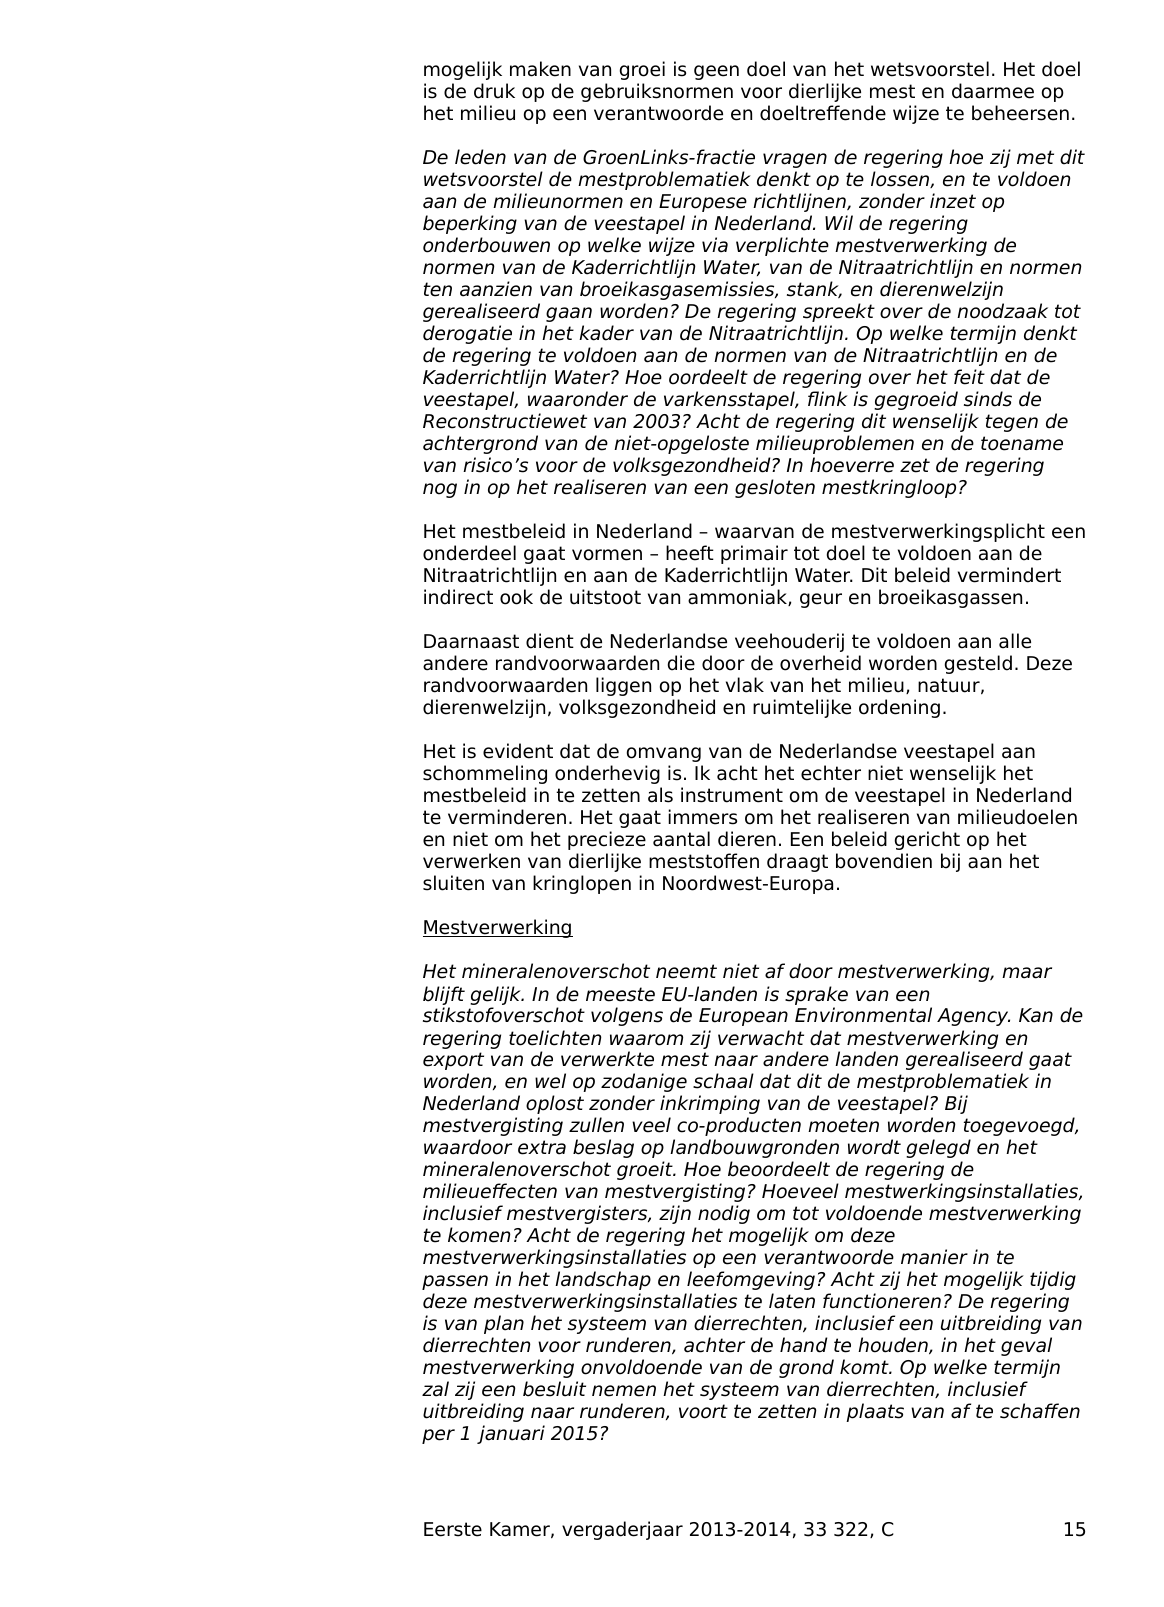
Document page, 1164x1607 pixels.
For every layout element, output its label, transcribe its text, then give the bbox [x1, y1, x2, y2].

text Daarnaast dient de Nederlandse veehouderij te voldoen aan alle andere randvoorwaarden die door de overheid worden gesteld. Deze randvoorwaarden liggen op het vlak van het milieu, natuur, dierenwelzijn, volksgezondheid en ruimtelijke ordening. [422, 631, 1087, 719]
text De leden van de GroenLinks-fractie vragen de regering hoe zij met dit wetsvoorstel de mestproblematiek denkt op te lossen, en te voldoen aan de milieunormen en Europese richtlijnen, zonder inzet op beperking van de veestapel in Nederland. Wil de regering onderbouwen op welke wijze via verplichte mestverwerking de normen van de Kaderrichtlijn Water, van de Nitraatrichtlijn en normen ten aanzien van broeikasgasemissies, stank, en dierenwelzijn gerealiseerd gaan worden? De regering spreekt over de noodzaak tot derogatie in het kader van de Nitraatrichtlijn. Op welke termijn denkt de regering te voldoen aan de normen van de Nitraatrichtlijn en de Kaderrichtlijn Water? Hoe oordeelt de regering over het feit dat de veestapel, waaronder de varkensstapel, flink is gegroeid sinds de Reconstructiewet van 2003? Acht de regering dit wenselijk tegen de achtergrond van de niet-opgeloste milieuproblemen en de toename van risico’s voor de volksgezondheid? In hoeverre zet de regering nog in op het realiseren van een gesloten mestkringloop? [422, 147, 1087, 499]
text Het is evident dat de omvang van de Nederlandse veestapel aan schommeling onderhevig is. Ik acht het echter niet wenselijk het mestbeleid in te zetten als instrument om de veestapel in Nederland te verminderen. Het gaat immers om het realiseren van milieudoelen en niet om het precieze aantal dieren. Een beleid gericht op het verwerken van dierlijke meststoffen draagt bovendien bij aan het sluiten van kringlopen in Noordwest-Europa. [422, 741, 1087, 895]
text Het mineralenoverschot neemt niet af door mestverwerking, maar blijft gelijk. In de meeste EU-landen is sprake van een stikstofoverschot volgens de European Environmental Agency. Kan de regering toelichten waarom zij verwacht dat mestverwerking en export van de verwerkte mest naar andere landen gerealiseerd gaat worden, en wel op zodanige schaal dat dit de mestproblematiek in Nederland oplost zonder inkrimping van de veestapel? Bij mestvergisting zullen veel co-producten moeten worden toegevoegd, waardoor extra beslag op landbouwgronden wordt gelegd en het mineralenoverschot groeit. Hoe beoordeelt de regering de milieueffecten van mestvergisting? Hoeveel mestwerkingsinstallaties, inclusief mestvergisters, zijn nodig om tot voldoende mestverwerking te komen? Acht de regering het mogelijk om deze mestverwerkingsinstallaties op een verantwoorde manier in te passen in het landschap en leefomgeving? Acht zij het mogelijk tijdig deze mestverwerkingsinstallaties te laten functioneren? De regering is van plan het systeem van dierrechten, inclusief een uitbreiding van dierrechten voor runderen, achter de hand te houden, in het geval mestverwerking onvoldoende van de grond komt. Op welke termijn zal zij een besluit nemen het systeem van dierrechten, inclusief uitbreiding naar runderen, voort te zetten in plaats van af te schaffen per 1 januari 2015? [422, 961, 1087, 1445]
subtitle Mestverwerking [422, 917, 1087, 939]
text mogelijk maken van groei is geen doel van het wetsvoorstel. Het doel is de druk op de gebruiksnormen voor dierlijke mest en daarmee op het milieu op een verantwoorde en doeltreffende wijze te beheersen. [422, 59, 1087, 125]
text Het mestbeleid in Nederland – waarvan de mestverwerkingsplicht een onderdeel gaat vormen – heeft primair tot doel te voldoen aan de Nitraatrichtlijn en aan de Kaderrichtlijn Water. Dit beleid vermindert indirect ook de uitstoot van ammoniak, geur en broeikasgassen. [422, 521, 1087, 609]
